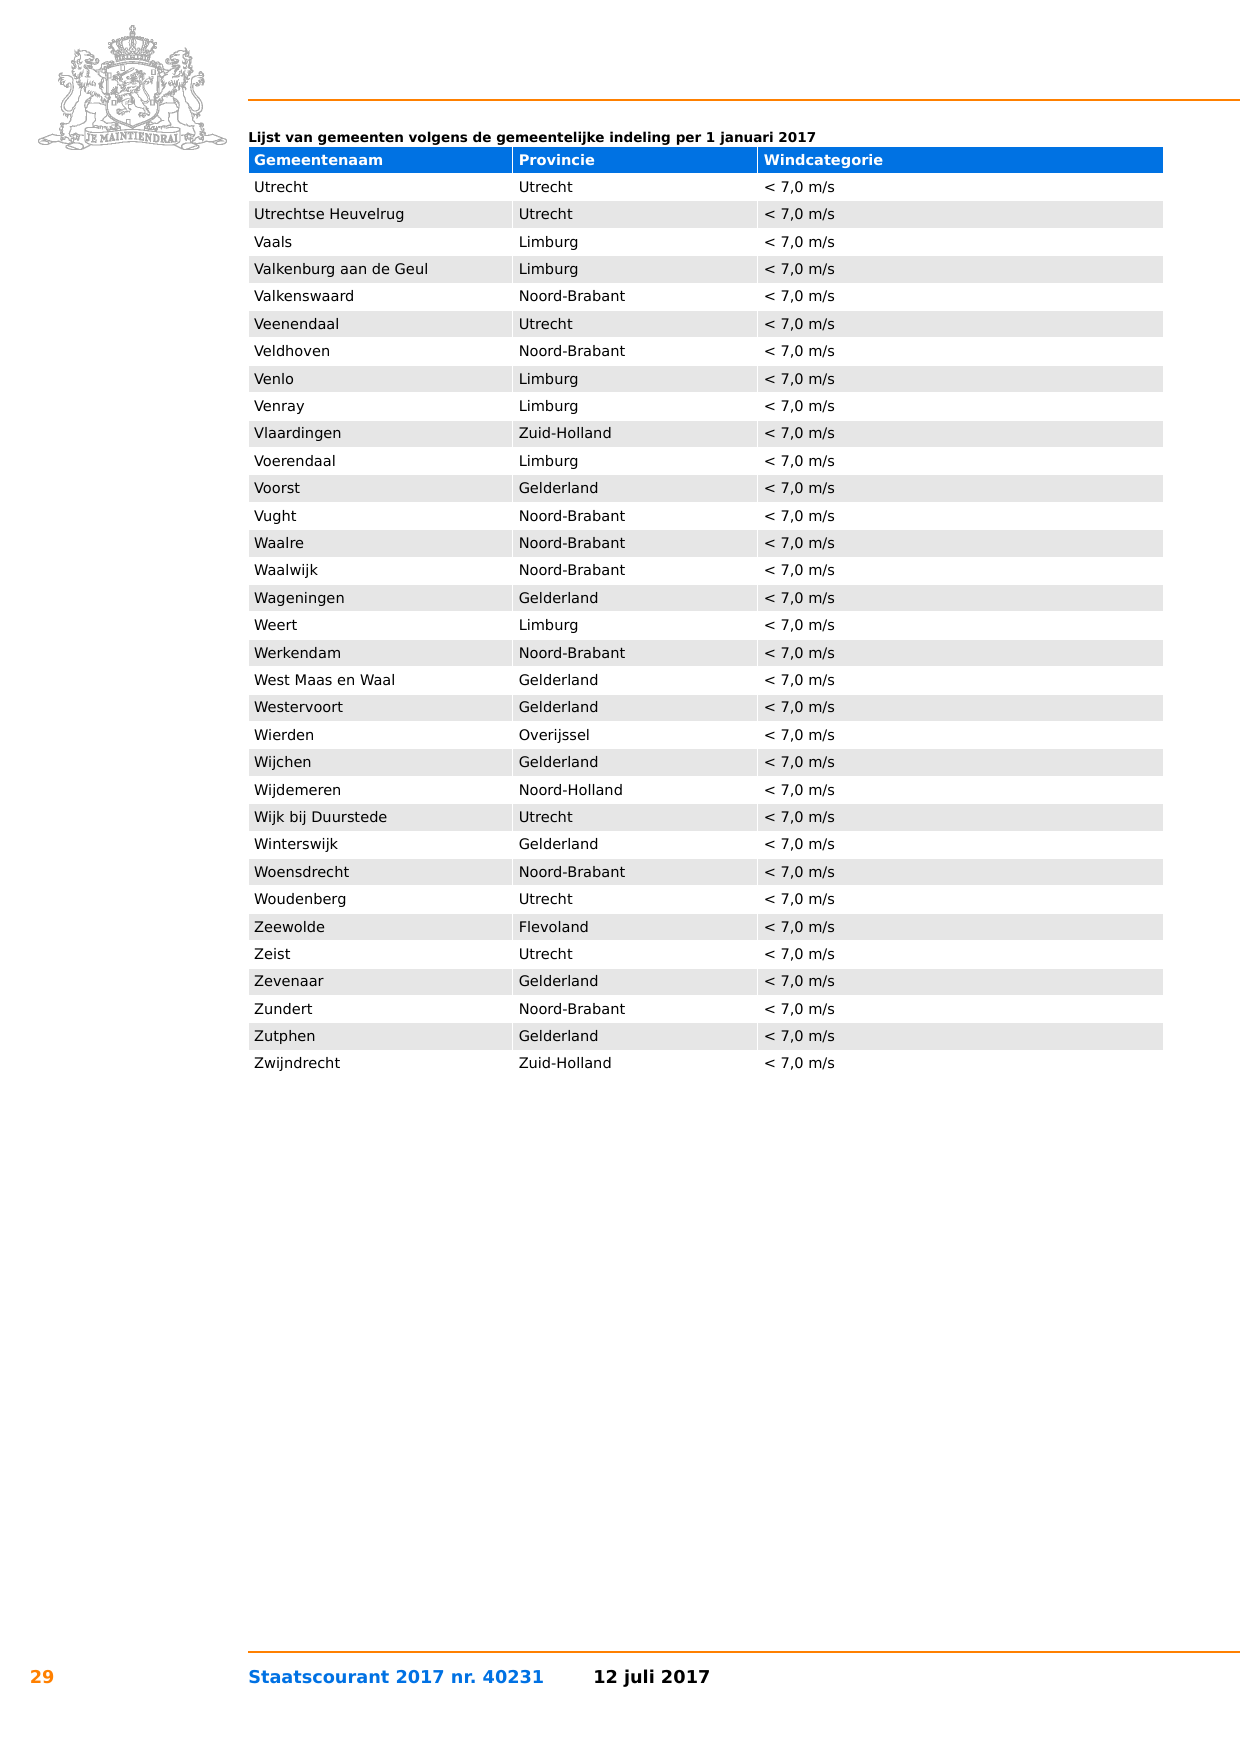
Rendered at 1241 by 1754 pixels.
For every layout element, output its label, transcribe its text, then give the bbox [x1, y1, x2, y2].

picture [38, 25, 227, 150]
table_cell Vaals [249, 229, 512, 255]
table_cell Gelderland [513, 475, 757, 502]
table_cell < 7,0 m/s [758, 969, 1163, 995]
table_cell Gelderland [513, 832, 757, 858]
table_cell Noord-Brabant [513, 859, 757, 885]
table_cell < 7,0 m/s [758, 530, 1163, 557]
table_cell Gelderland [513, 695, 757, 721]
table_cell < 7,0 m/s [758, 284, 1163, 310]
table_cell Gelderland [513, 969, 757, 995]
table_cell Zeist [249, 941, 512, 967]
table_cell Utrecht [513, 201, 757, 228]
table_cell Zutphen [249, 1023, 512, 1050]
table_cell Winterswijk [249, 832, 512, 858]
table_cell < 7,0 m/s [758, 448, 1163, 474]
table_cell Noord-Brabant [513, 996, 757, 1022]
table_cell Utrecht [513, 804, 757, 831]
table_cell Noord-Holland [513, 777, 757, 803]
table_cell < 7,0 m/s [758, 667, 1163, 693]
table_cell < 7,0 m/s [758, 201, 1163, 228]
table_cell Valkenburg aan de Geul [249, 256, 512, 283]
table_cell Limburg [513, 448, 757, 474]
table_cell < 7,0 m/s [758, 475, 1163, 502]
table_cell < 7,0 m/s [758, 613, 1163, 639]
table_cell < 7,0 m/s [758, 503, 1163, 529]
table_cell Waalwijk [249, 558, 512, 584]
table_cell < 7,0 m/s [758, 339, 1163, 365]
table_cell < 7,0 m/s [758, 174, 1163, 200]
table_cell Wijchen [249, 749, 512, 776]
table_cell Provincie [513, 147, 757, 173]
table_cell Voorst [249, 475, 512, 502]
table_cell < 7,0 m/s [758, 859, 1163, 885]
table_cell Wierden [249, 722, 512, 748]
table_cell Noord-Brabant [513, 339, 757, 365]
table_cell < 7,0 m/s [758, 393, 1163, 419]
table_cell Zeewolde [249, 914, 512, 940]
table_cell Utrechtse Heuvelrug [249, 201, 512, 228]
table_cell Limburg [513, 393, 757, 419]
table_cell Limburg [513, 613, 757, 639]
table_cell Gelderland [513, 749, 757, 776]
table_cell < 7,0 m/s [758, 804, 1163, 831]
table_cell Noord-Brabant [513, 640, 757, 666]
table_cell Limburg [513, 256, 757, 283]
table_cell Overijssel [513, 722, 757, 748]
table_cell Wijk bij Duurstede [249, 804, 512, 831]
table_cell < 7,0 m/s [758, 914, 1163, 940]
table_cell Wijdemeren [249, 777, 512, 803]
table_cell Weert [249, 613, 512, 639]
table_cell < 7,0 m/s [758, 366, 1163, 392]
table_cell < 7,0 m/s [758, 1051, 1163, 1077]
table_cell Waalre [249, 530, 512, 557]
table_cell Werkendam [249, 640, 512, 666]
table_cell Noord-Brabant [513, 503, 757, 529]
table_cell Wageningen [249, 585, 512, 611]
table_cell Gelderland [513, 1023, 757, 1050]
table_cell Windcategorie [758, 147, 1163, 173]
table_cell Flevoland [513, 914, 757, 940]
table_cell Woudenberg [249, 886, 512, 913]
table_cell Westervoort [249, 695, 512, 721]
table_cell Gelderland [513, 585, 757, 611]
table_cell < 7,0 m/s [758, 886, 1163, 913]
table_cell Noord-Brabant [513, 284, 757, 310]
table_cell < 7,0 m/s [758, 229, 1163, 255]
table_cell Valkenswaard [249, 284, 512, 310]
table_cell Utrecht [513, 174, 757, 200]
table_cell Zuid-Holland [513, 421, 757, 447]
table_cell Vught [249, 503, 512, 529]
table_cell Veldhoven [249, 339, 512, 365]
table_cell < 7,0 m/s [758, 996, 1163, 1022]
table_cell Venlo [249, 366, 512, 392]
table_cell Noord-Brabant [513, 558, 757, 584]
table_cell Venray [249, 393, 512, 419]
table_cell West Maas en Waal [249, 667, 512, 693]
table_cell < 7,0 m/s [758, 585, 1163, 611]
table_cell Limburg [513, 229, 757, 255]
table_cell < 7,0 m/s [758, 256, 1163, 283]
table_cell Zundert [249, 996, 512, 1022]
table_cell < 7,0 m/s [758, 777, 1163, 803]
table_cell Utrecht [513, 886, 757, 913]
table_cell < 7,0 m/s [758, 640, 1163, 666]
table_cell Zevenaar [249, 969, 512, 995]
table_cell Vlaardingen [249, 421, 512, 447]
table_cell < 7,0 m/s [758, 832, 1163, 858]
table_cell < 7,0 m/s [758, 311, 1163, 337]
table_cell Voerendaal [249, 448, 512, 474]
table_cell Zuid-Holland [513, 1051, 757, 1077]
table_cell Gemeentenaam [249, 147, 512, 173]
table_cell Utrecht [513, 311, 757, 337]
table_header Lijst van gemeenten volgens de gemeentelijke indeling per 1 januari 2017 [248, 130, 1163, 146]
table_cell < 7,0 m/s [758, 1023, 1163, 1050]
table_cell < 7,0 m/s [758, 558, 1163, 584]
table_cell Woensdrecht [249, 859, 512, 885]
table_cell Veenendaal [249, 311, 512, 337]
table_cell Limburg [513, 366, 757, 392]
table_cell Gelderland [513, 667, 757, 693]
table_cell < 7,0 m/s [758, 749, 1163, 776]
table_cell < 7,0 m/s [758, 941, 1163, 967]
table_cell Zwijndrecht [249, 1051, 512, 1077]
table_cell < 7,0 m/s [758, 421, 1163, 447]
table_cell Noord-Brabant [513, 530, 757, 557]
table_cell Utrecht [249, 174, 512, 200]
table_cell Utrecht [513, 941, 757, 967]
table_cell < 7,0 m/s [758, 722, 1163, 748]
table_cell < 7,0 m/s [758, 695, 1163, 721]
